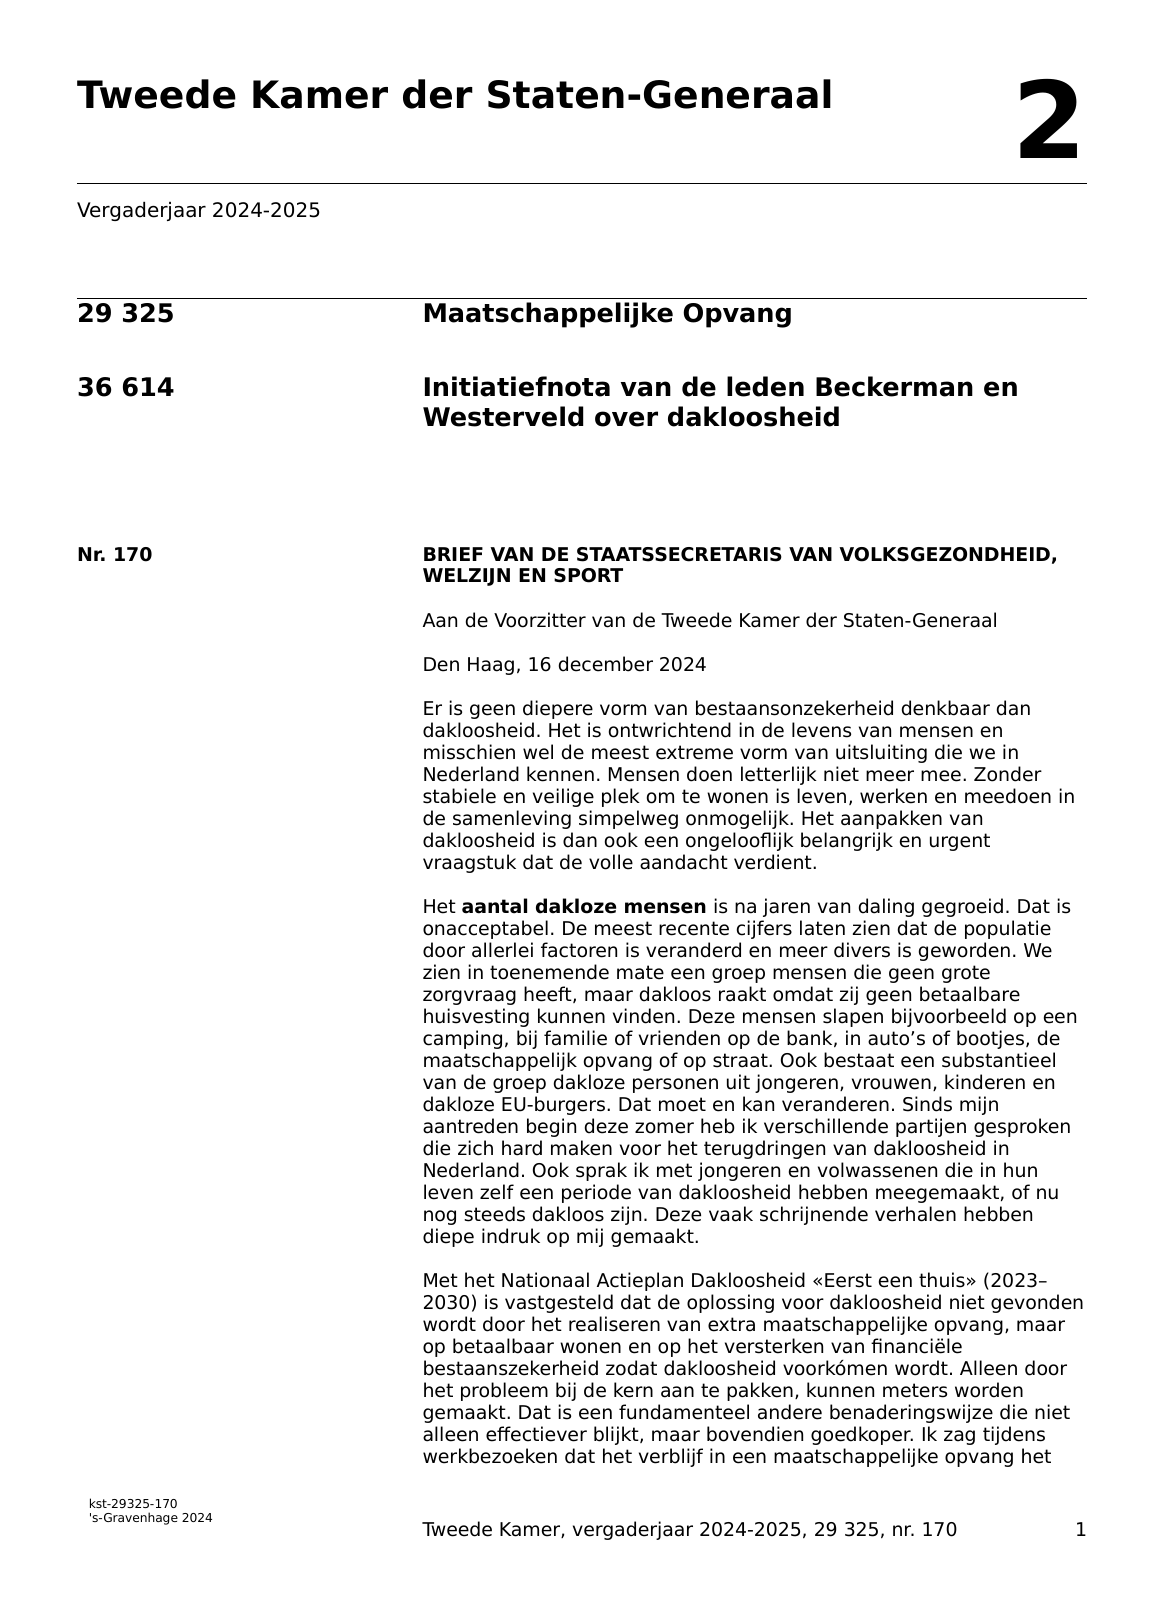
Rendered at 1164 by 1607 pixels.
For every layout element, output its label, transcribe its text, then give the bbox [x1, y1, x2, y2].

subtitle 36 614 Initiatiefnota van de leden Beckerman en Westerveld over dakloosheid [77, 373, 1087, 432]
table_header 2 [886, 59, 1087, 183]
text Aan de Voorzitter van de Tweede Kamer der Staten-Generaal [422, 609, 1087, 632]
text Met het Nationaal Actieplan Dakloosheid «Eerst een thuis» (2023–2030) is vastgesteld dat de oplossing voor dakloosheid niet gevonden wordt door het realiseren van extra maatschappelijke opvang, maar op betaalbaar wonen en op het versterken van financiële bestaanszekerheid zodat dakloosheid voorkómen wordt. Alleen door het probleem bij de kern aan te pakken, kunnen meters worden gemaakt. Dat is een fundamenteel andere benaderingswijze die niet alleen effectiever blijkt, maar bovendien goedkoper. Ik zag tijdens werkbezoeken dat het verblijf in een maatschappelijke opvang het [422, 1270, 1087, 1468]
text Den Haag, 16 december 2024 [422, 654, 1087, 676]
text 's-Gravenhage 2024 [88, 1511, 323, 1525]
table_cell Vergaderjaar 2024-2025 [77, 184, 1087, 298]
text Het aantal dakloze mensen is na jaren van daling gegroeid. Dat is onacceptabel. De meest recente cijfers laten zien dat de populatie door allerlei factoren is veranderd en meer divers is geworden. We zien in toenemende mate een groep mensen die geen grote zorgvraag heeft, maar dakloos raakt omdat zij geen betaalbare huisvesting kunnen vinden. Deze mensen slapen bijvoorbeeld op een camping, bij familie of vrienden op de bank, in auto’s of bootjes, de maatschappelijk opvang of op straat. Ook bestaat een substantieel van de groep dakloze personen uit jongeren, vrouwen, kinderen en dakloze EU-burgers. Dat moet en kan veranderen. Sinds mijn aantreden begin deze zomer heb ik verschillende partijen gesproken die zich hard maken voor het terugdringen van dakloosheid in Nederland. Ook sprak ik met jongeren en volwassenen die in hun leven zelf een periode van dakloosheid hebben meegemaakt, of nu nog steeds dakloos zijn. Deze vaak schrijnende verhalen hebben diepe indruk op mij gemaakt. [422, 896, 1087, 1248]
subtitle 29 325 Maatschappelijke Opvang [77, 299, 1087, 329]
text kst-29325-170 [88, 1497, 323, 1511]
text Er is geen diepere vorm van bestaansonzekerheid denkbaar dan dakloosheid. Het is ontwrichtend in de levens van mensen en misschien wel de meest extreme vorm van uitsluiting die we in Nederland kennen. Mensen doen letterlijk niet meer mee. Zonder stabiele en veilige plek om te wonen is leven, werken en meedoen in de samenleving simpelweg onmogelijk. Het aanpakken van dakloosheid is dan ook een ongelooflijk belangrijk en urgent vraagstuk dat de volle aandacht verdient. [422, 698, 1087, 874]
subtitle Nr. 170 BRIEF VAN DE STAATSSECRETARIS VAN VOLKSGEZONDHEID, WELZIJN EN SPORT [77, 543, 1087, 587]
table_header Tweede Kamer der Staten-Generaal [77, 59, 886, 183]
